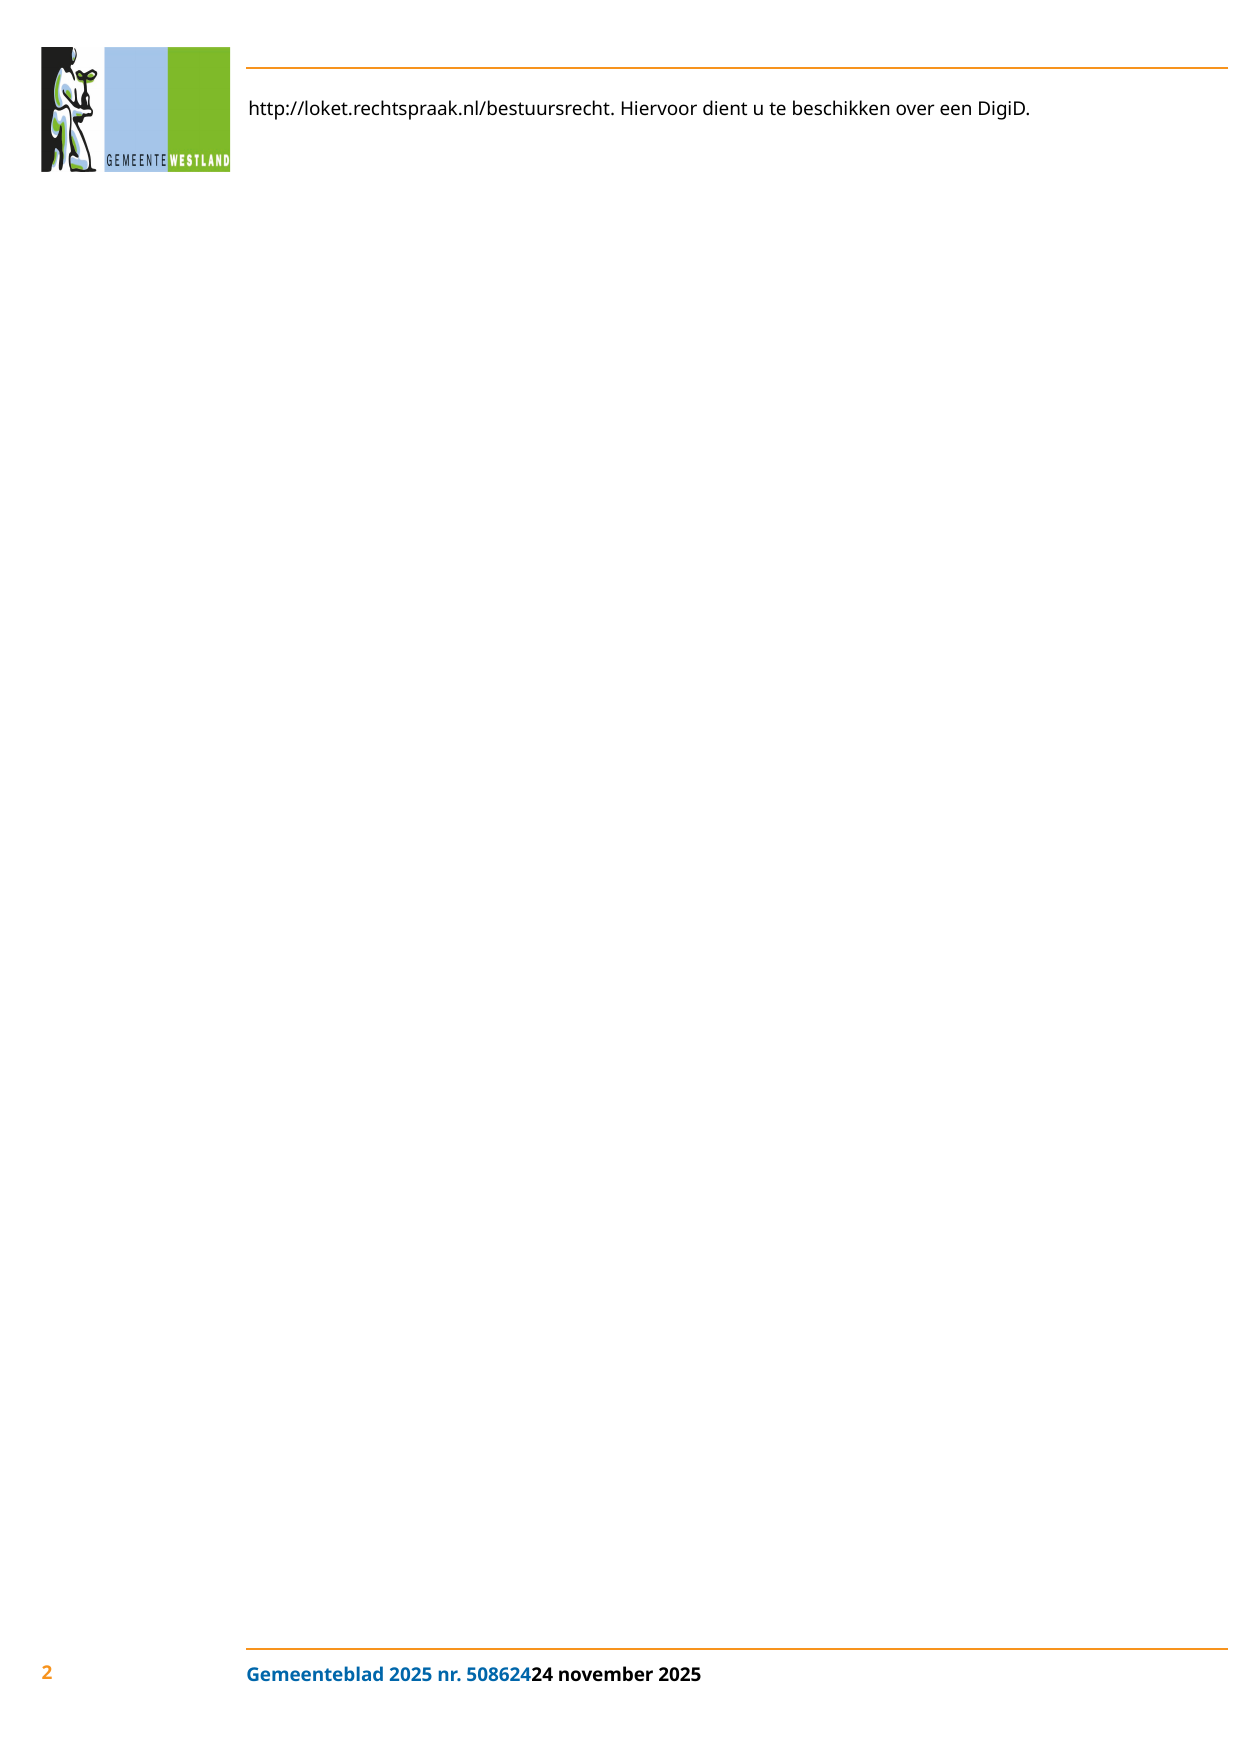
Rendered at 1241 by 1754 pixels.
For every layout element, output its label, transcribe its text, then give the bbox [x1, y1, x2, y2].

picture [41, 47, 231, 172]
text http://loket.rechtspraak.nl/bestuursrecht. Hiervoor dient u te beschikken over een DigiD. [248, 95, 1152, 121]
